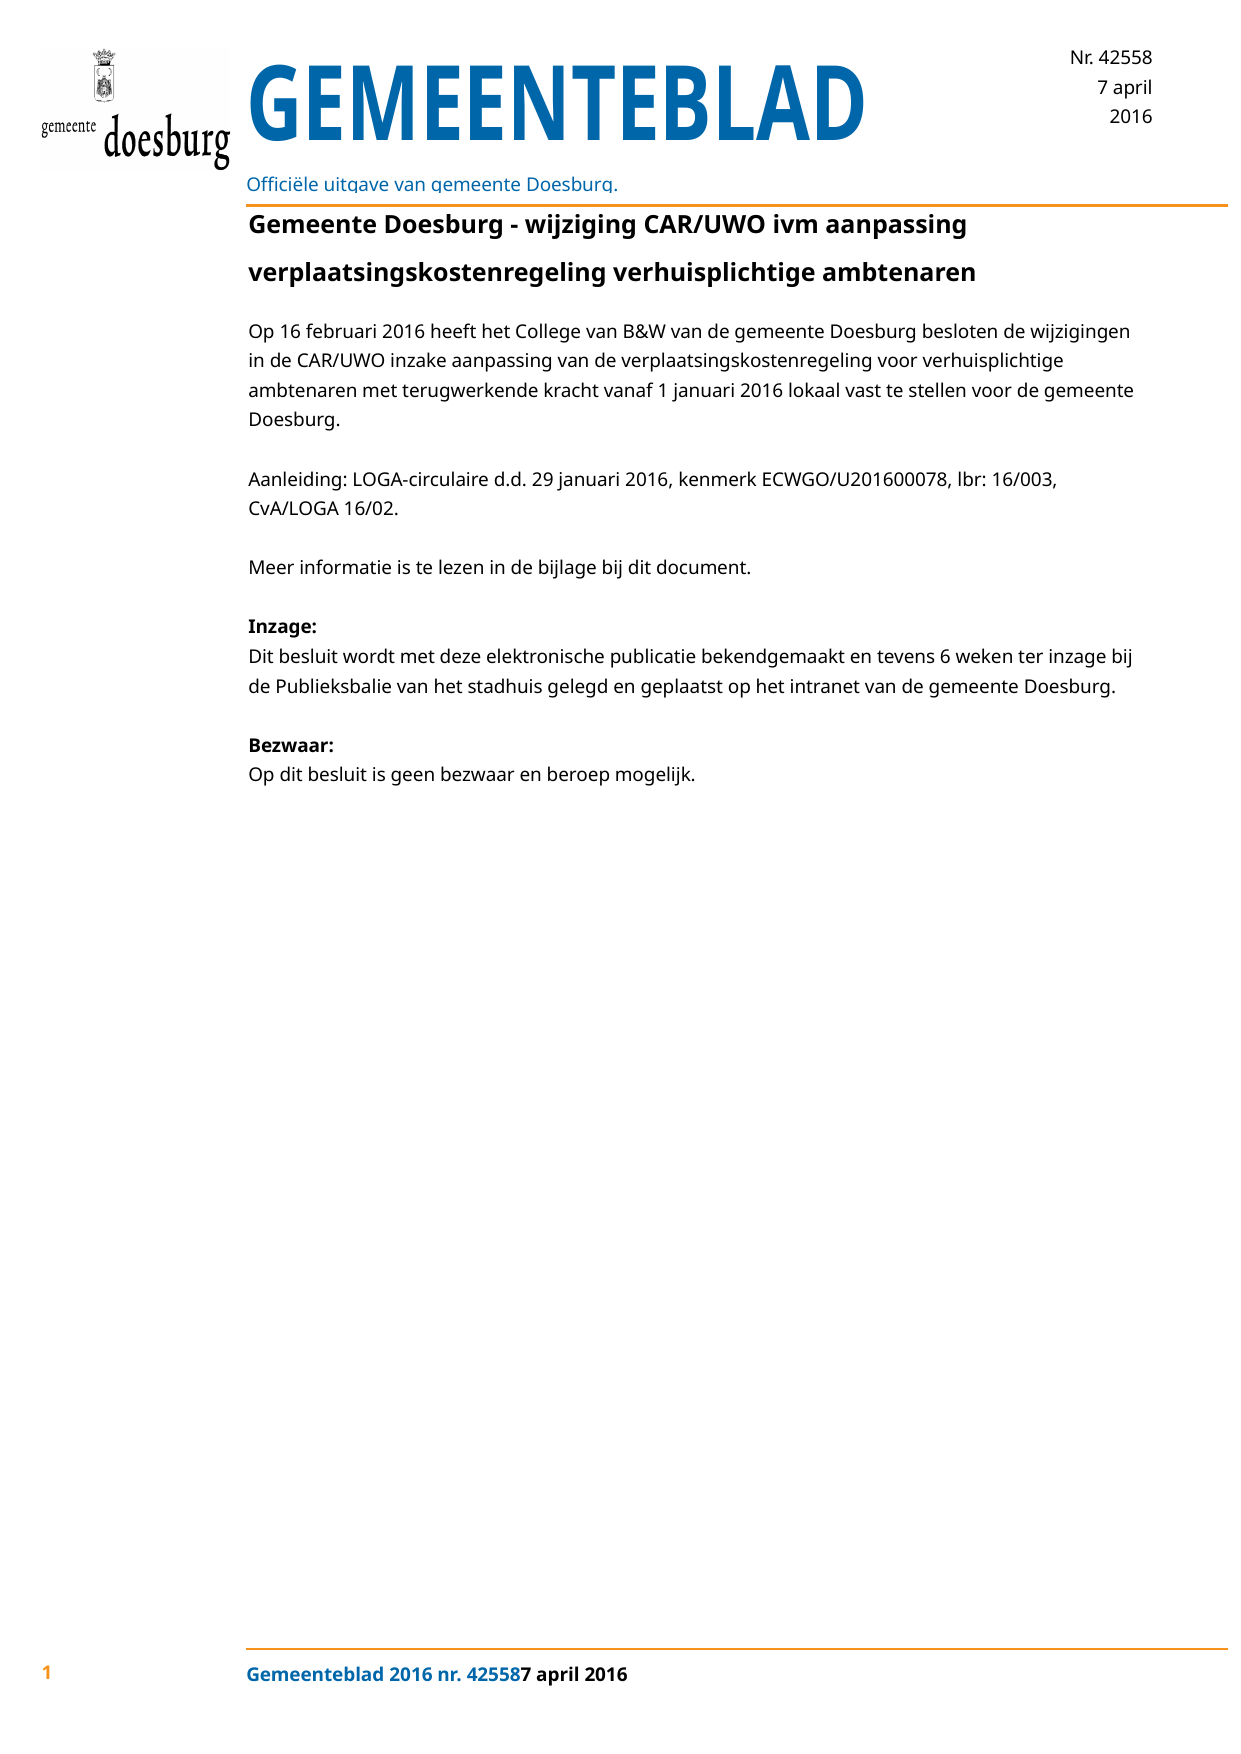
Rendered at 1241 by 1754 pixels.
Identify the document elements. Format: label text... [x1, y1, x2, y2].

text Op 16 februari 2016 heeft het College van B&W van de gemeente Doesburg besloten de wijzigingen in de CAR/UWO inzake aanpassing van de verplaatsingskostenregeling voor verhuisplichtige ambtenaren met terugwerkende kracht vanaf 1 januari 2016 lokaal vast te stellen voor de gemeente Doesburg. [248, 318, 1152, 432]
text Op dit besluit is geen bezwaar en beroep mogelijk. [248, 762, 1152, 787]
picture [41, 47, 231, 172]
text Meer informatie is te lezen in de bijlage bij dit document. [248, 554, 1152, 580]
text Gemeente Doesburg - wijziging CAR/UWO ivm aanpassing verplaatsingskostenregeling verhuisplichtige ambtenaren [248, 207, 1152, 288]
text Aanleiding: LOGA-circulaire d.d. 29 januari 2016, kenmerk ECWGO/U201600078, lbr: 16/003, CvA/LOGA 16/02. [248, 466, 1152, 521]
text Bezwaar: [248, 732, 1152, 758]
text Inzage: [248, 614, 1152, 639]
text Dit besluit wordt met deze elektronische publicatie bekendgemaakt en tevens 6 weken ter inzage bij de Publieksbalie van het stadhuis gelegd en geplaatst op het intranet van de gemeente Doesburg. [248, 643, 1152, 699]
